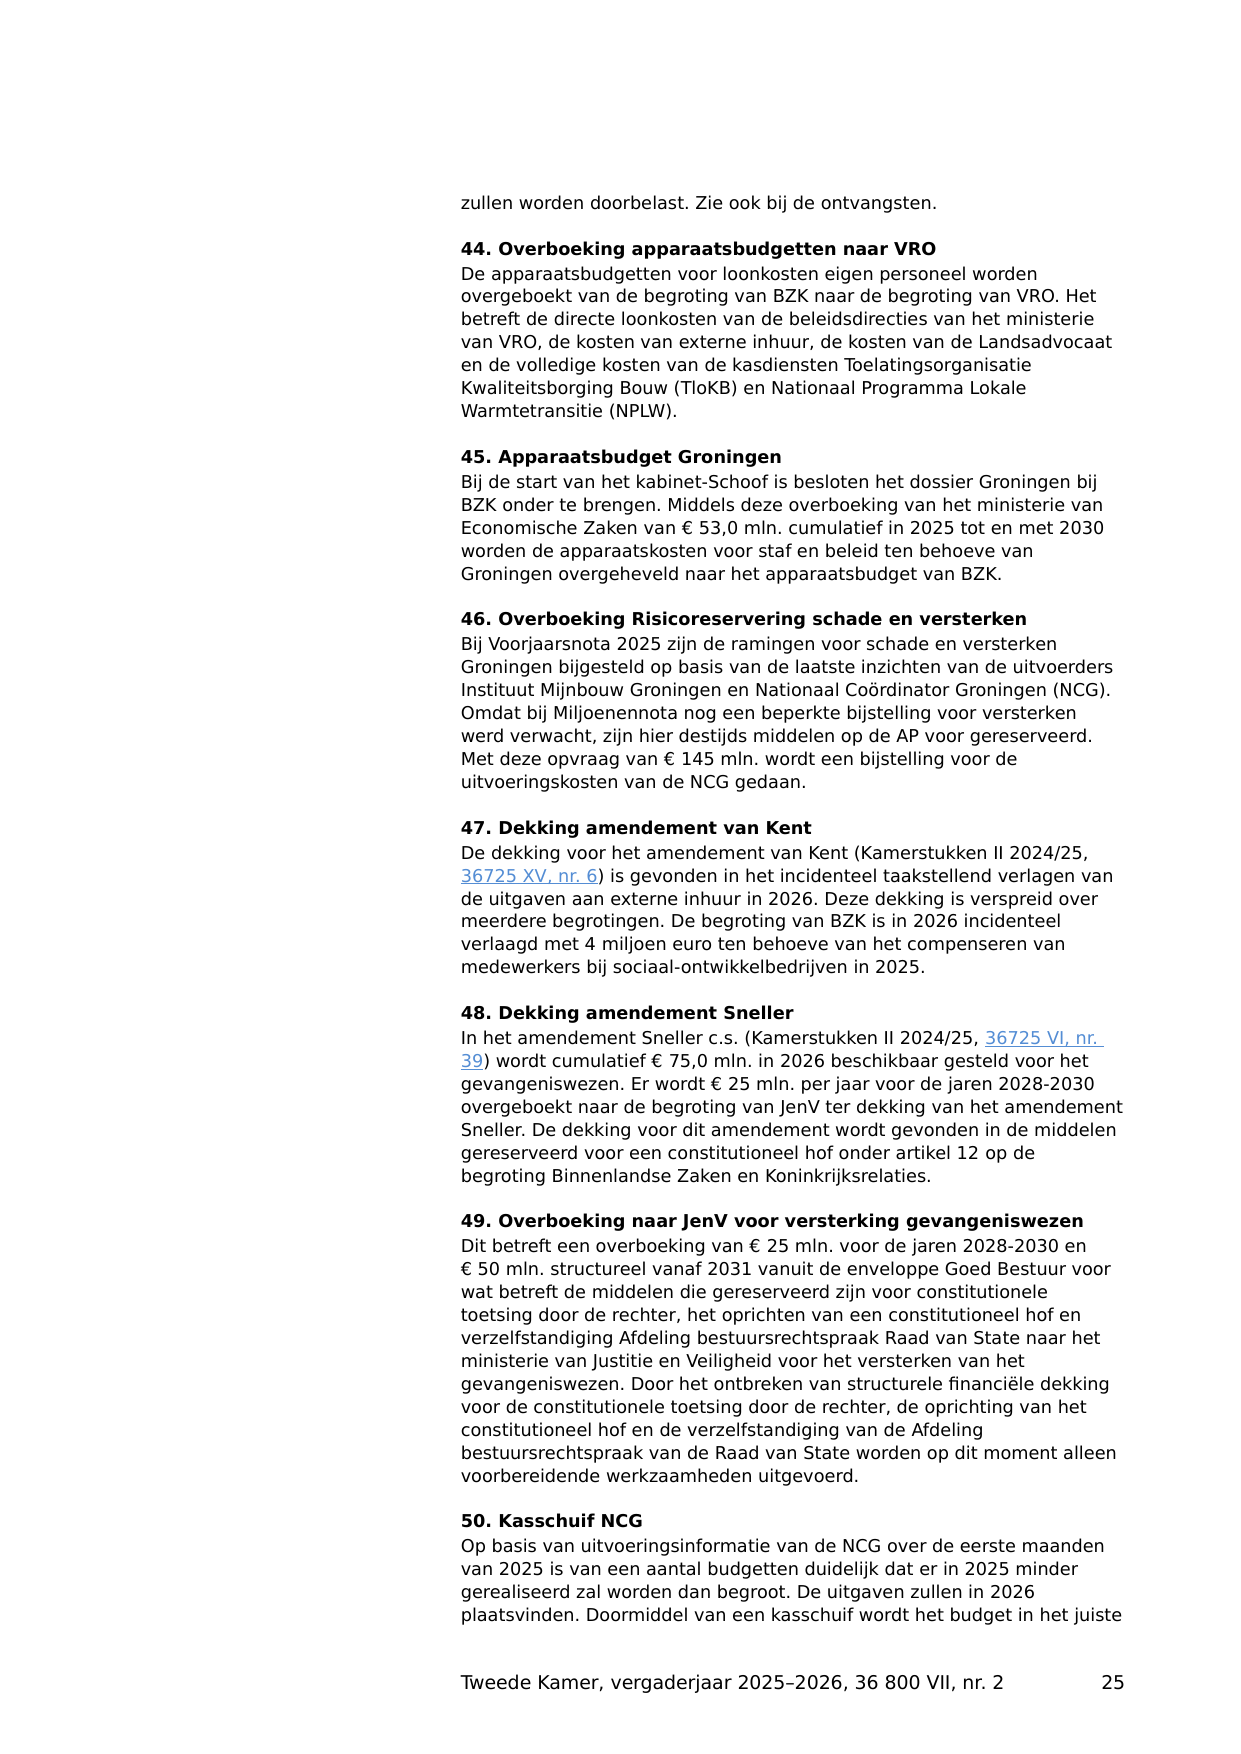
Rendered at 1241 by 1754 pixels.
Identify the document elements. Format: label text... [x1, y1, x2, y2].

text De dekking voor het amendement van Kent (Kamerstukken II 2024/25, 36725 XV, nr. 6) is gevonden in het incidenteel taakstellend verlagen van de uitgaven aan externe inhuur in 2026. Deze dekking is verspreid over meerdere begrotingen. De begroting van BZK is in 2026 incidenteel verlaagd met 4 miljoen euro ten behoeve van het compenseren van medewerkers bij sociaal-ontwikkelbedrijven in 2025. [461, 841, 1125, 978]
text 45. Apparaatsbudget Groningen [461, 445, 1125, 468]
text Dit betreft een overboeking van € 25 mln. voor de jaren 2028-2030 en € 50 mln. structureel vanaf 2031 vanuit de enveloppe Goed Bestuur voor wat betreft de middelen die gereserveerd zijn voor constitutionele toetsing door de rechter, het oprichten van een constitutioneel hof en verzelfstandiging Afdeling bestuursrechtspraak Raad van State naar het ministerie van Justitie en Veiligheid voor het versterken van het gevangeniswezen. Door het ontbreken van structurele financiële dekking voor de constitutionele toetsing door de rechter, de oprichting van het constitutioneel hof en de verzelfstandiging van de Afdeling bestuursrechtspraak van de Raad van State worden op dit moment alleen voorbereidende werkzaamheden uitgevoerd. [461, 1234, 1125, 1487]
text 48. Dekking amendement Sneller [461, 1001, 1125, 1024]
text In het amendement Sneller c.s. (Kamerstukken II 2024/25, 36725 VI, nr. 39) wordt cumulatief € 75,0 mln. in 2026 beschikbaar gesteld voor het gevangeniswezen. Er wordt € 25 mln. per jaar voor de jaren 2028-2030 overgeboekt naar de begroting van JenV ter dekking van het amendement Sneller. De dekking voor dit amendement wordt gevonden in de middelen gereserveerd voor een constitutioneel hof onder artikel 12 op de begroting Binnenlandse Zaken en Koninkrijksrelaties. [461, 1026, 1125, 1187]
text 47. Dekking amendement van Kent [461, 816, 1125, 839]
text Bij Voorjaarsnota 2025 zijn de ramingen voor schade en versterken Groningen bijgesteld op basis van de laatste inzichten van de uitvoerders Instituut Mijnbouw Groningen en Nationaal Coördinator Groningen (NCG). Omdat bij Miljoenennota nog een beperkte bijstelling voor versterken werd verwacht, zijn hier destijds middelen op de AP voor gereserveerd. Met deze opvraag van € 145 mln. wordt een bijstelling voor de uitvoeringskosten van de NCG gedaan. [461, 632, 1125, 793]
text Op basis van uitvoeringsinformatie van de NCG over de eerste maanden van 2025 is van een aantal budgetten duidelijk dat er in 2025 minder gerealiseerd zal worden dan begroot. De uitgaven zullen in 2026 plaatsvinden. Doormiddel van een kasschuif wordt het budget in het juiste [461, 1534, 1125, 1626]
text Bij de start van het kabinet-Schoof is besloten het dossier Groningen bij BZK onder te brengen. Middels deze overboeking van het ministerie van Economische Zaken van € 53,0 mln. cumulatief in 2025 tot en met 2030 worden de apparaatskosten voor staf en beleid ten behoeve van Groningen overgeheveld naar het apparaatsbudget van BZK. [461, 470, 1125, 584]
text 49. Overboeking naar JenV voor versterking gevangeniswezen [461, 1209, 1125, 1232]
text 44. Overboeking apparaatsbudgetten naar VRO [461, 237, 1125, 259]
text De apparaatsbudgetten voor loonkosten eigen personeel worden overgeboekt van de begroting van BZK naar de begroting van VRO. Het betreft de directe loonkosten van de beleidsdirecties van het ministerie van VRO, de kosten van externe inhuur, de kosten van de Landsadvocaat en de volledige kosten van de kasdiensten Toelatingsorganisatie Kwaliteitsborging Bouw (TloKB) en Nationaal Programma Lokale Warmtetransitie (NPLW). [461, 262, 1125, 422]
text zullen worden doorbelast. Zie ook bij de ontvangsten. [461, 191, 1125, 214]
text 46. Overboeking Risicoreservering schade en versterken [461, 607, 1125, 630]
text 50. Kasschuif NCG [461, 1509, 1125, 1532]
